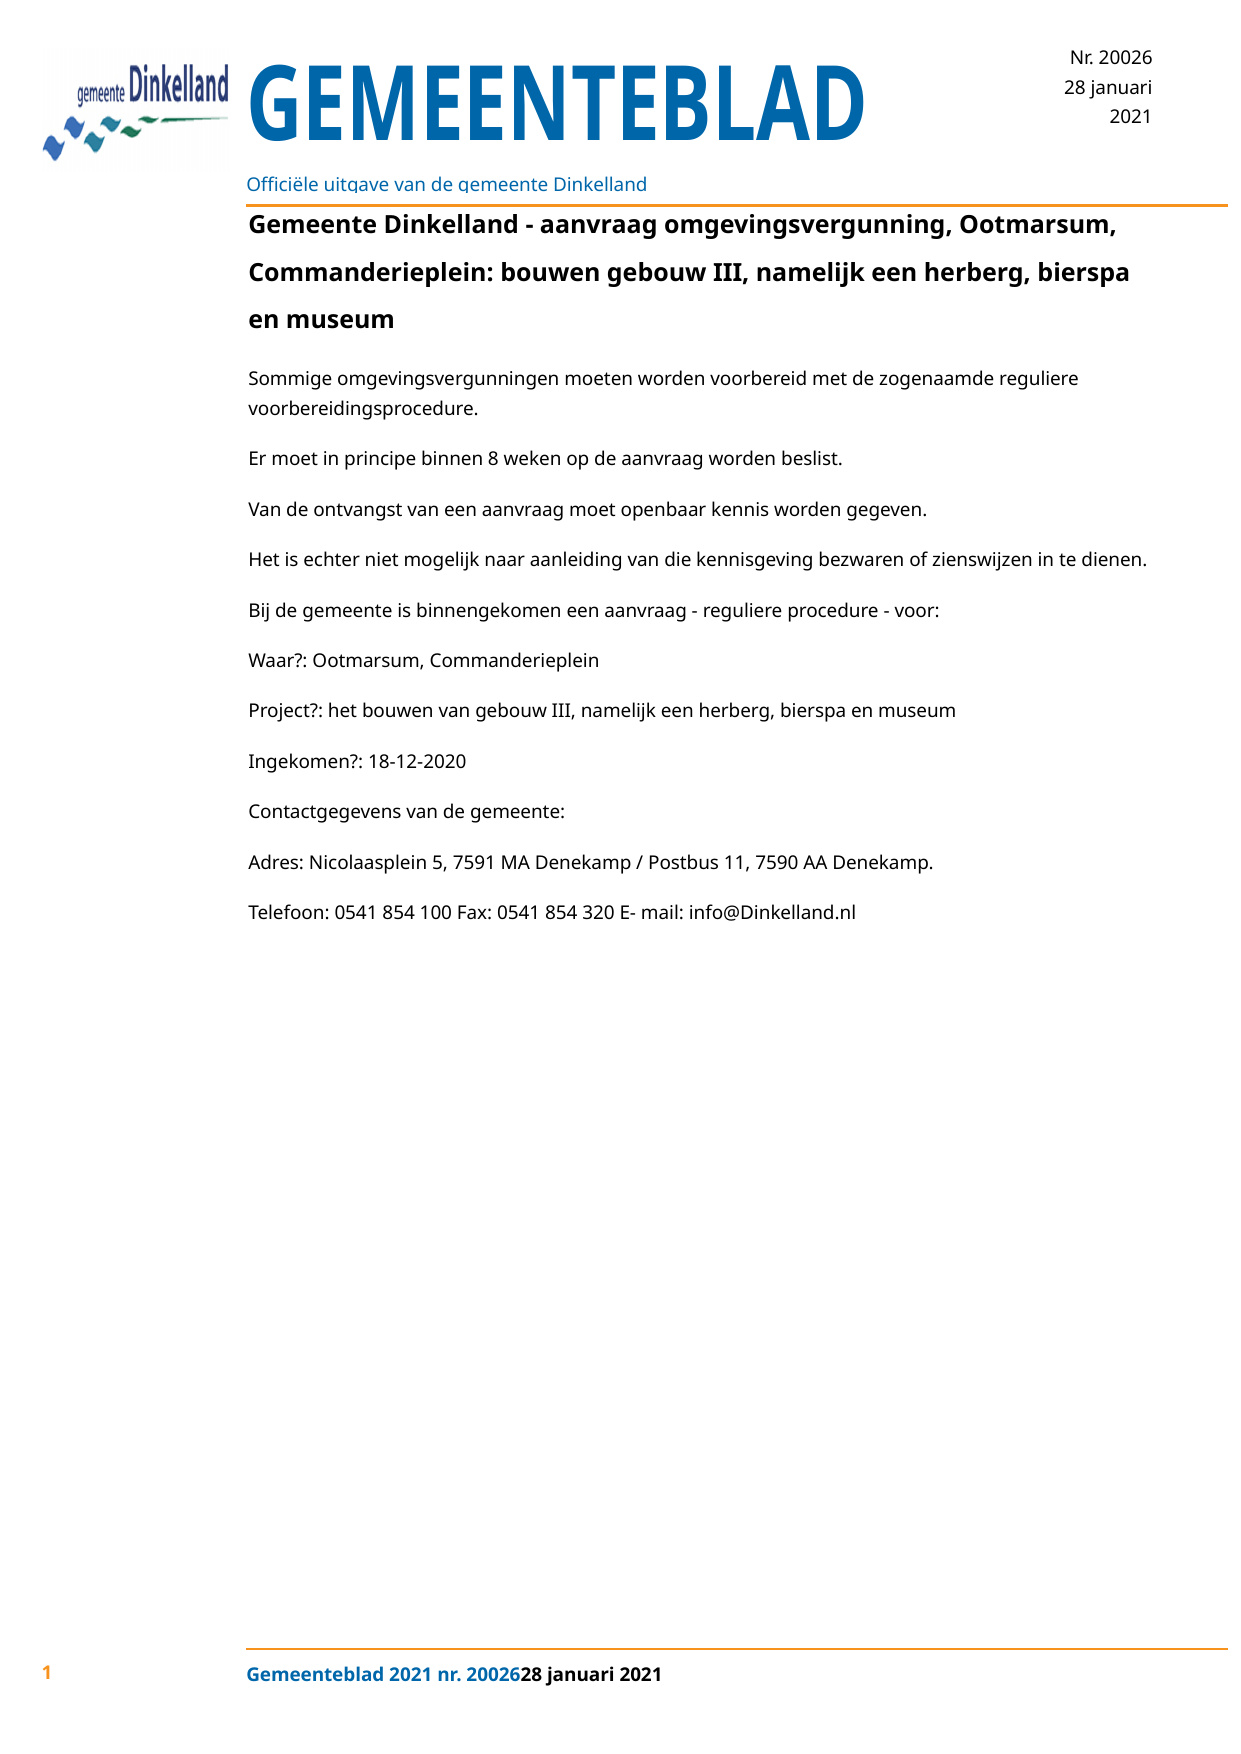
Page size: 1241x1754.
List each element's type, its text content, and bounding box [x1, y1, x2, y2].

picture [41, 47, 231, 172]
text Contactgegevens van de gemeente: [248, 798, 1152, 824]
text Ingekomen?: 18-12-2020 [248, 748, 1152, 774]
text Gemeente Dinkelland - aanvraag omgevingsvergunning, Ootmarsum, Commanderieplein: bouwen gebouw III, namelijk een herberg, bierspa en museum [248, 207, 1152, 336]
text Telefoon: 0541 854 100 Fax: 0541 854 320 E- mail: info@Dinkelland.nl [248, 899, 1152, 925]
text Project?: het bouwen van gebouw III, namelijk een herberg, bierspa en museum [248, 698, 1152, 723]
text Sommige omgevingsvergunningen moeten worden voorbereid met de zogenaamde reguliere voorbereidingsprocedure. [248, 366, 1152, 421]
text Adres: Nicolaasplein 5, 7591 MA Denekamp / Postbus 11, 7590 AA Denekamp. [248, 849, 1152, 874]
text Het is echter niet mogelijk naar aanleiding van die kennisgeving bezwaren of zienswijzen in te dienen. [248, 546, 1152, 572]
text Bij de gemeente is binnengekomen een aanvraag - reguliere procedure - voor: [248, 597, 1152, 622]
text Waar?: Ootmarsum, Commanderieplein [248, 647, 1152, 673]
text Er moet in principe binnen 8 weken op de aanvraag worden beslist. [248, 446, 1152, 471]
text Van de ontvangst van een aanvraag moet openbaar kennis worden gegeven. [248, 496, 1152, 522]
